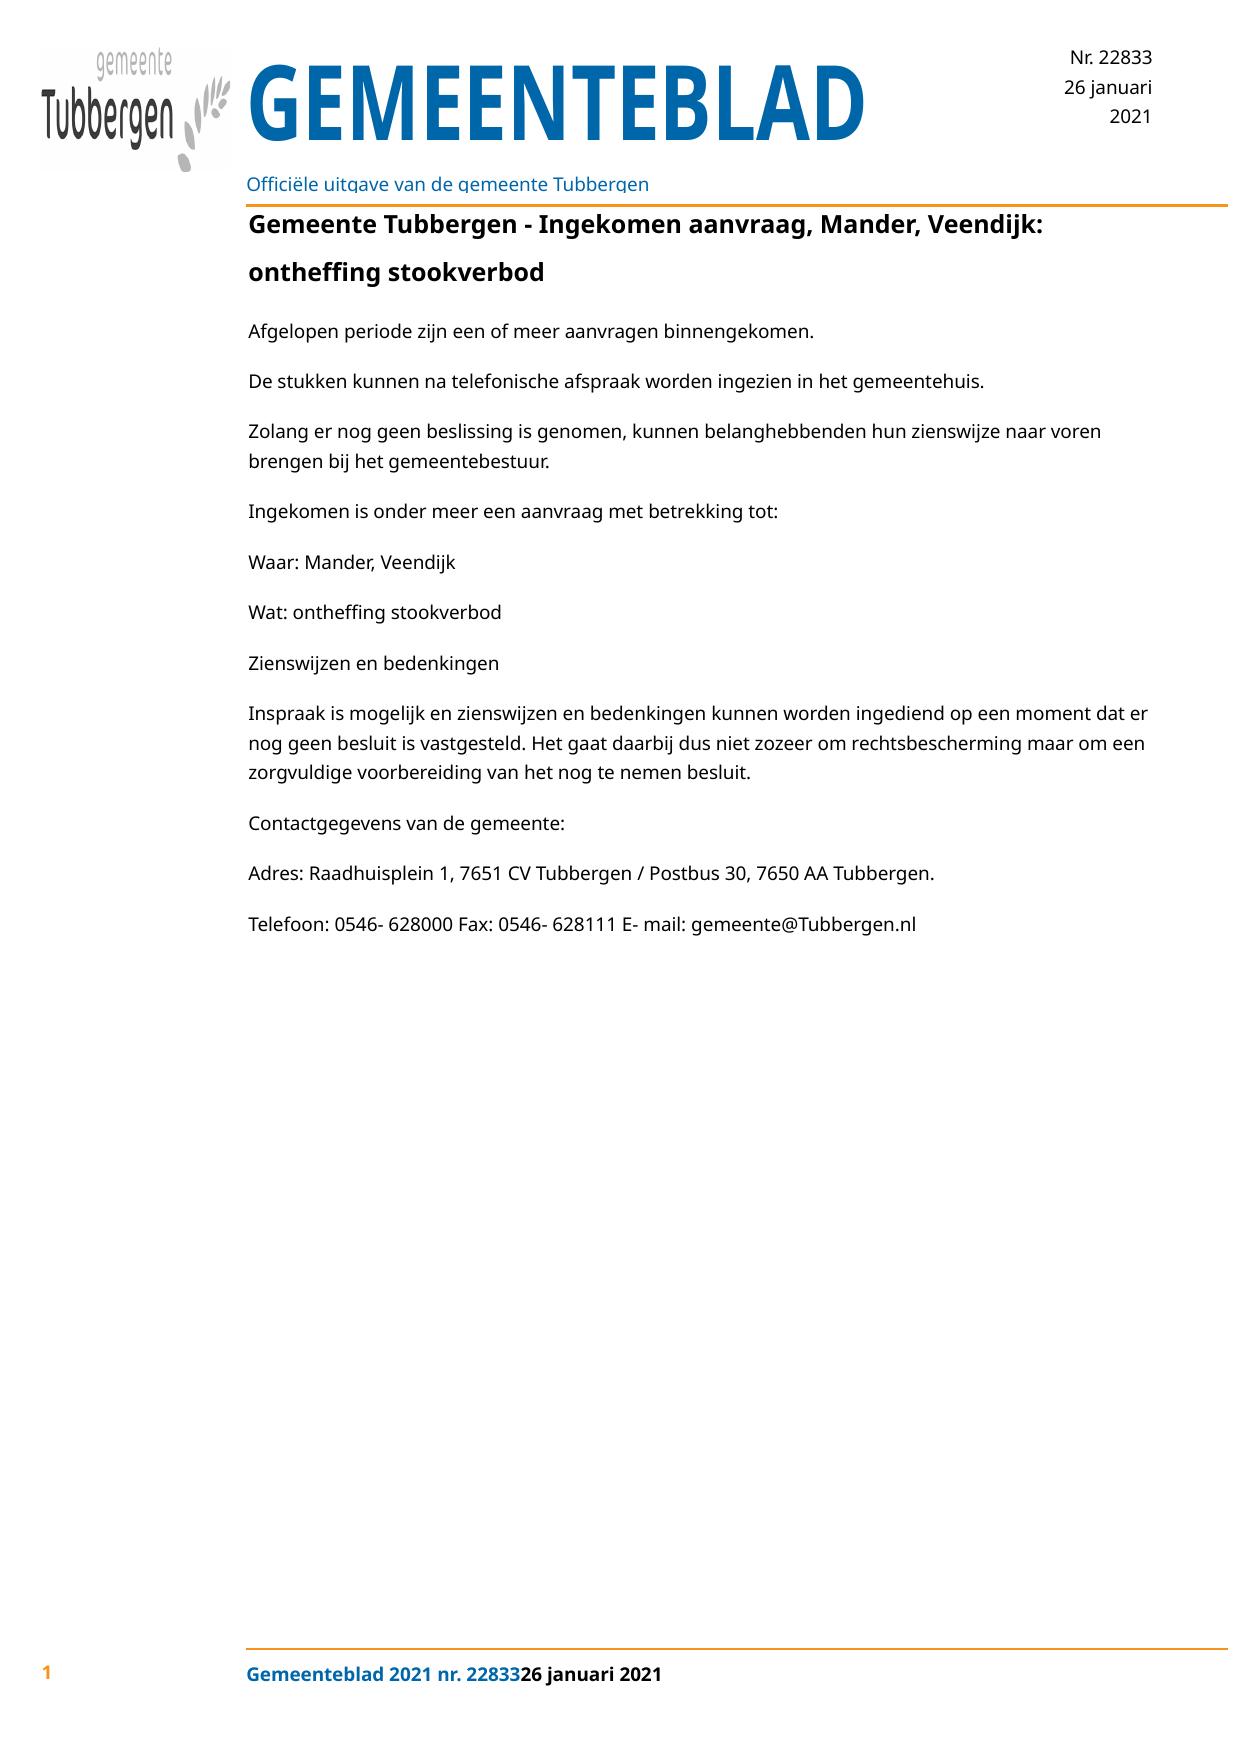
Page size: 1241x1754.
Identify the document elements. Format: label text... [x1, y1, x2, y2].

text De stukken kunnen na telefonische afspraak worden ingezien in het gemeentehuis. [248, 368, 1152, 394]
text Zolang er nog geen beslissing is genomen, kunnen belanghebbenden hun zienswijze naar voren brengen bij het gemeentebestuur. [248, 419, 1152, 474]
text Telefoon: 0546- 628000 Fax: 0546- 628111 E- mail: gemeente@Tubbergen.nl [248, 911, 1152, 937]
text Waar: Mander, Veendijk [248, 549, 1152, 575]
text Ingekomen is onder meer een aanvraag met betrekking tot: [248, 499, 1152, 524]
text Gemeente Tubbergen - Ingekomen aanvraag, Mander, Veendijk: ontheffing stookverbod [248, 207, 1152, 288]
text Zienswijzen en bedenkingen [248, 650, 1152, 676]
picture [41, 47, 231, 172]
text Afgelopen periode zijn een of meer aanvragen binnengekomen. [248, 318, 1152, 344]
text Wat: ontheffing stookverbod [248, 599, 1152, 625]
text Adres: Raadhuisplein 1, 7651 CV Tubbergen / Postbus 30, 7650 AA Tubbergen. [248, 860, 1152, 886]
text Inspraak is mogelijk en zienswijzen en bedenkingen kunnen worden ingediend op een moment dat er nog geen besluit is vastgesteld. Het gaat daarbij dus niet zozeer om rechtsbescherming maar om een zorgvuldige voorbereiding van het nog te nemen besluit. [248, 700, 1152, 785]
text Contactgegevens van de gemeente: [248, 810, 1152, 836]
